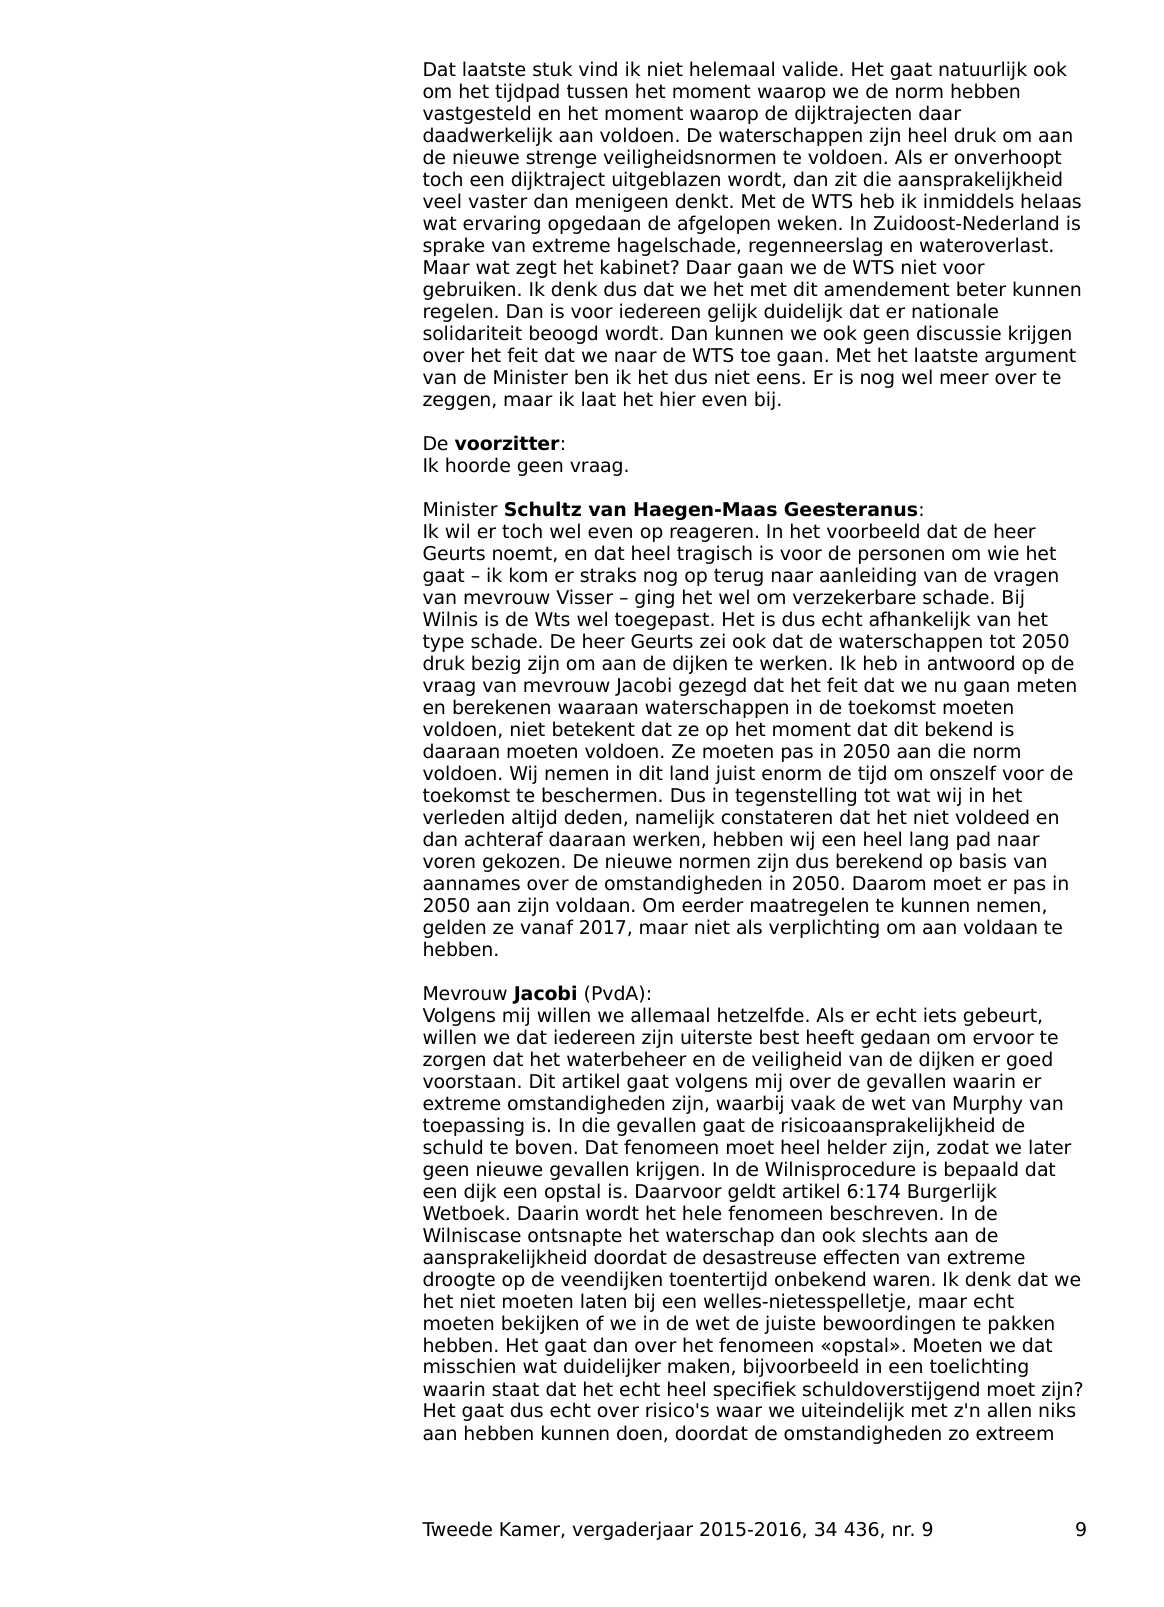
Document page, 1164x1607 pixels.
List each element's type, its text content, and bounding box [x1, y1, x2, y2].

text Volgens mij willen we allemaal hetzelfde. Als er echt iets gebeurt, willen we dat iedereen zijn uiterste best heeft gedaan om ervoor te zorgen dat het waterbeheer en de veiligheid van de dijken er goed voorstaan. Dit artikel gaat volgens mij over de gevallen waarin er extreme omstandigheden zijn, waarbij vaak de wet van Murphy van toepassing is. In die gevallen gaat de risicoaansprakelijkheid de schuld te boven. Dat fenomeen moet heel helder zijn, zodat we later geen nieuwe gevallen krijgen. In de Wilnisprocedure is bepaald dat een dijk een opstal is. Daarvoor geldt artikel 6:174 Burgerlijk Wetboek. Daarin wordt het hele fenomeen beschreven. In de Wilniscase ontsnapte het waterschap dan ook slechts aan de aansprakelijkheid doordat de desastreuse effecten van extreme droogte op de veendijken toentertijd onbekend waren. Ik denk dat we het niet moeten laten bij een welles-nietesspelletje, maar echt moeten bekijken of we in de wet de juiste bewoordingen te pakken hebben. Het gaat dan over het fenomeen «opstal». Moeten we dat misschien wat duidelijker maken, bijvoorbeeld in een toelichting waarin staat dat het echt heel specifiek schuldoverstijgend moet zijn? Het gaat dus echt over risico's waar we uiteindelijk met z'n allen niks aan hebben kunnen doen, doordat de omstandigheden zo extreem [422, 1005, 1087, 1444]
text Ik hoorde geen vraag. [422, 455, 1087, 477]
text Dat laatste stuk vind ik niet helemaal valide. Het gaat natuurlijk ook om het tijdpad tussen het moment waarop we de norm hebben vastgesteld en het moment waarop de dijktrajecten daar daadwerkelijk aan voldoen. De waterschappen zijn heel druk om aan de nieuwe strenge veiligheidsnormen te voldoen. Als er onverhoopt toch een dijktraject uitgeblazen wordt, dan zit die aansprakelijkheid veel vaster dan menigeen denkt. Met de WTS heb ik inmiddels helaas wat ervaring opgedaan de afgelopen weken. In Zuidoost-Nederland is sprake van extreme hagelschade, regenneerslag en wateroverlast. Maar wat zegt het kabinet? Daar gaan we de WTS niet voor gebruiken. Ik denk dus dat we het met dit amendement beter kunnen regelen. Dan is voor iedereen gelijk duidelijk dat er nationale solidariteit beoogd wordt. Dan kunnen we ook geen discussie krijgen over het feit dat we naar de WTS toe gaan. Met het laatste argument van de Minister ben ik het dus niet eens. Er is nog wel meer over te zeggen, maar ik laat het hier even bij. [422, 59, 1087, 411]
text Mevrouw Jacobi (PvdA): [422, 983, 1087, 1005]
text De voorzitter: [422, 433, 1087, 455]
text Minister Schultz van Haegen-Maas Geesteranus: [422, 499, 1087, 521]
text Ik wil er toch wel even op reageren. In het voorbeeld dat de heer Geurts noemt, en dat heel tragisch is voor de personen om wie het gaat – ik kom er straks nog op terug naar aanleiding van de vragen van mevrouw Visser – ging het wel om verzekerbare schade. Bij Wilnis is de Wts wel toegepast. Het is dus echt afhankelijk van het type schade. De heer Geurts zei ook dat de waterschappen tot 2050 druk bezig zijn om aan de dijken te werken. Ik heb in antwoord op de vraag van mevrouw Jacobi gezegd dat het feit dat we nu gaan meten en berekenen waaraan waterschappen in de toekomst moeten voldoen, niet betekent dat ze op het moment dat dit bekend is daaraan moeten voldoen. Ze moeten pas in 2050 aan die norm voldoen. Wij nemen in dit land juist enorm de tijd om onszelf voor de toekomst te beschermen. Dus in tegenstelling tot wat wij in het verleden altijd deden, namelijk constateren dat het niet voldeed en dan achteraf daaraan werken, hebben wij een heel lang pad naar voren gekozen. De nieuwe normen zijn dus berekend op basis van aannames over de omstandigheden in 2050. Daarom moet er pas in 2050 aan zijn voldaan. Om eerder maatregelen te kunnen nemen, gelden ze vanaf 2017, maar niet als verplichting om aan voldaan te hebben. [422, 521, 1087, 961]
